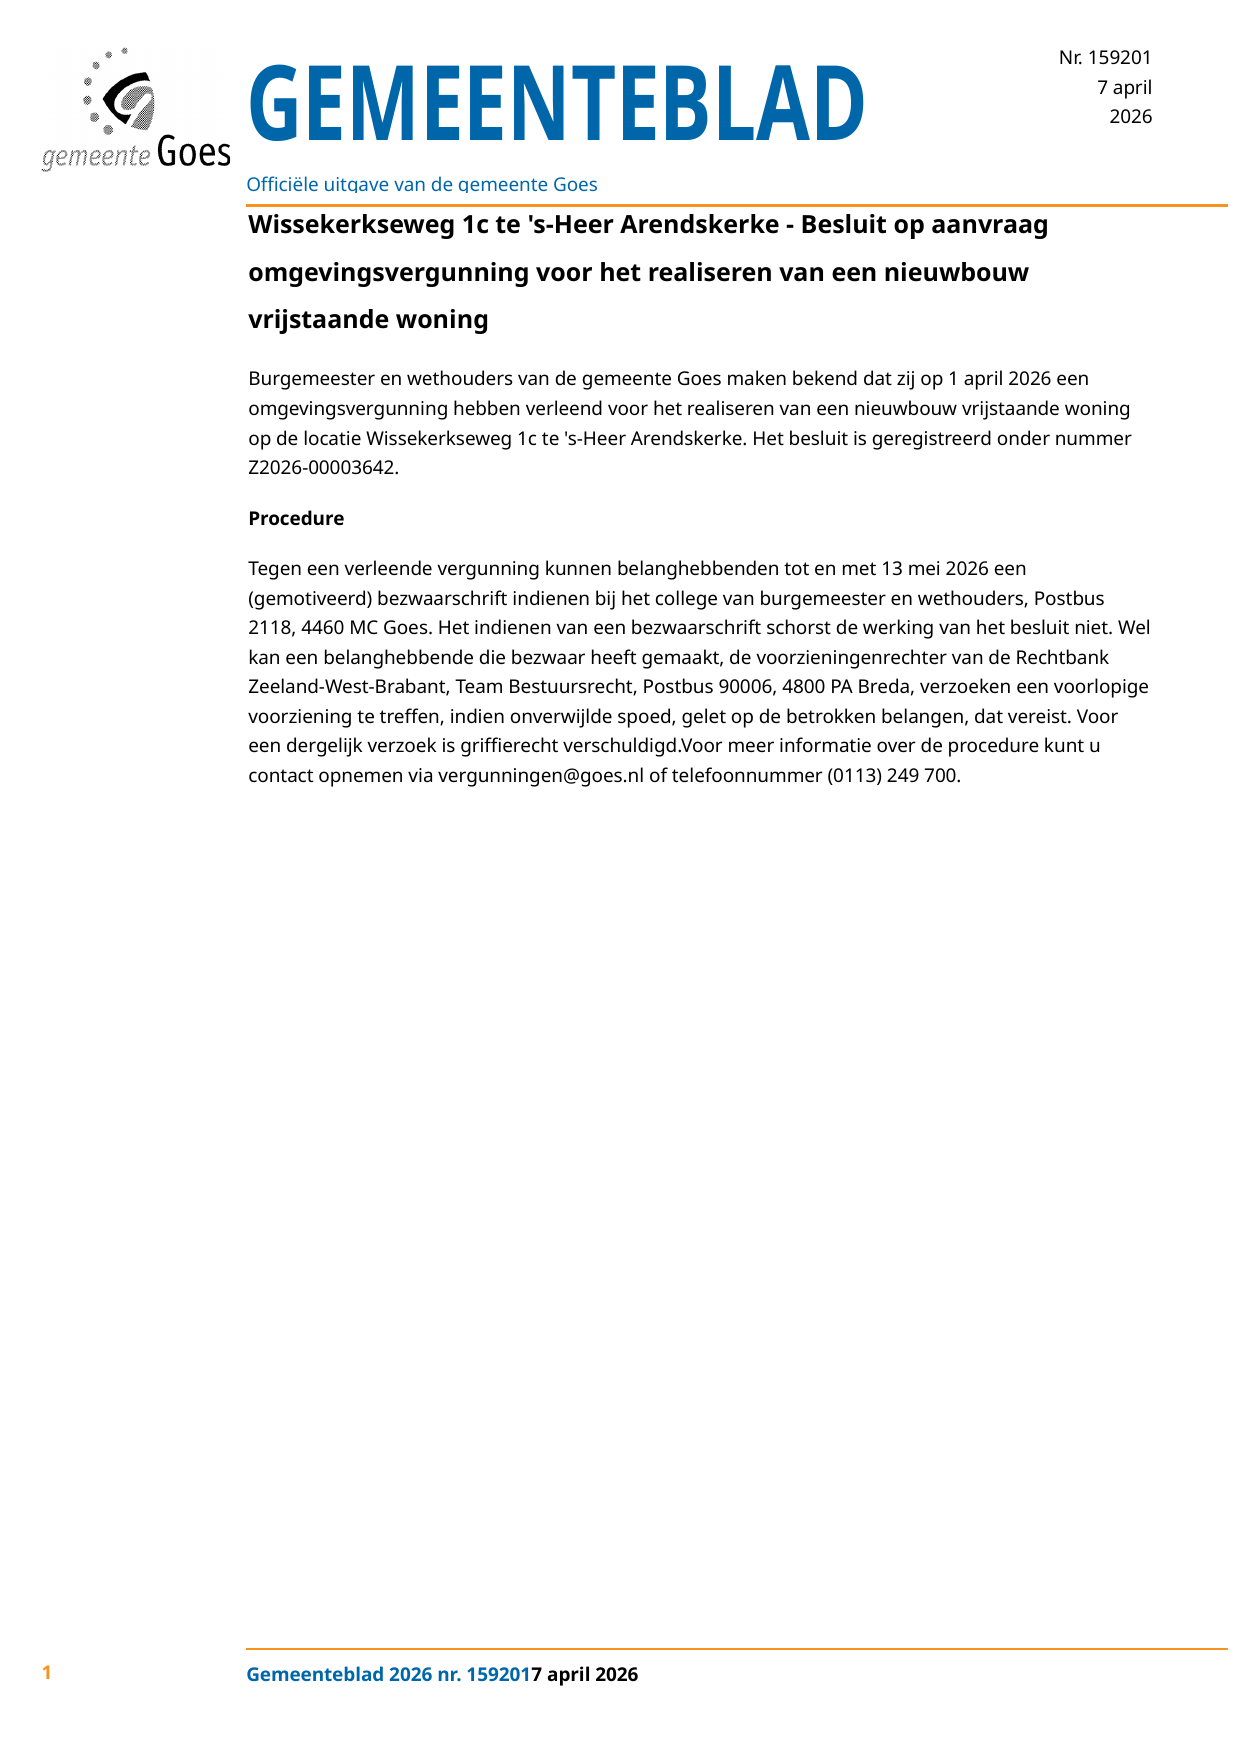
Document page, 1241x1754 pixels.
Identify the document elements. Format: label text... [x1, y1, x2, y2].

text Wissekerkseweg 1c te 's-Heer Arendskerke - Besluit op aanvraag omgevingsvergunning voor het realiseren van een nieuwbouw vrijstaande woning [248, 207, 1152, 336]
picture [41, 47, 231, 172]
text Tegen een verleende vergunning kunnen belanghebbenden tot en met 13 mei 2026 een (gemotiveerd) bezwaarschrift indienen bij het college van burgemeester en wethouders, Postbus 2118, 4460 MC Goes. Het indienen van een bezwaarschrift schorst de werking van het besluit niet. Wel kan een belanghebbende die bezwaar heeft gemaakt, de voorzieningenrechter van de Rechtbank Zeeland-West-Brabant, Team Bestuursrecht, Postbus 90006, 4800 PA Breda, verzoeken een voorlopige voorziening te treffen, indien onverwijlde spoed, gelet op de betrokken belangen, dat vereist. Voor een dergelijk verzoek is griffierecht verschuldigd.Voor meer informatie over de procedure kunt u contact opnemen via vergunningen@goes.nl of telefoonnummer (0113) 249 700. [248, 555, 1152, 788]
text Procedure [248, 505, 1152, 530]
text Burgemeester en wethouders van de gemeente Goes maken bekend dat zij op 1 april 2026 een omgevingsvergunning hebben verleend voor het realiseren van een nieuwbouw vrijstaande woning op de locatie Wissekerkseweg 1c te 's-Heer Arendskerke. Het besluit is geregistreerd onder nummer Z2026-00003642. [248, 366, 1152, 480]
